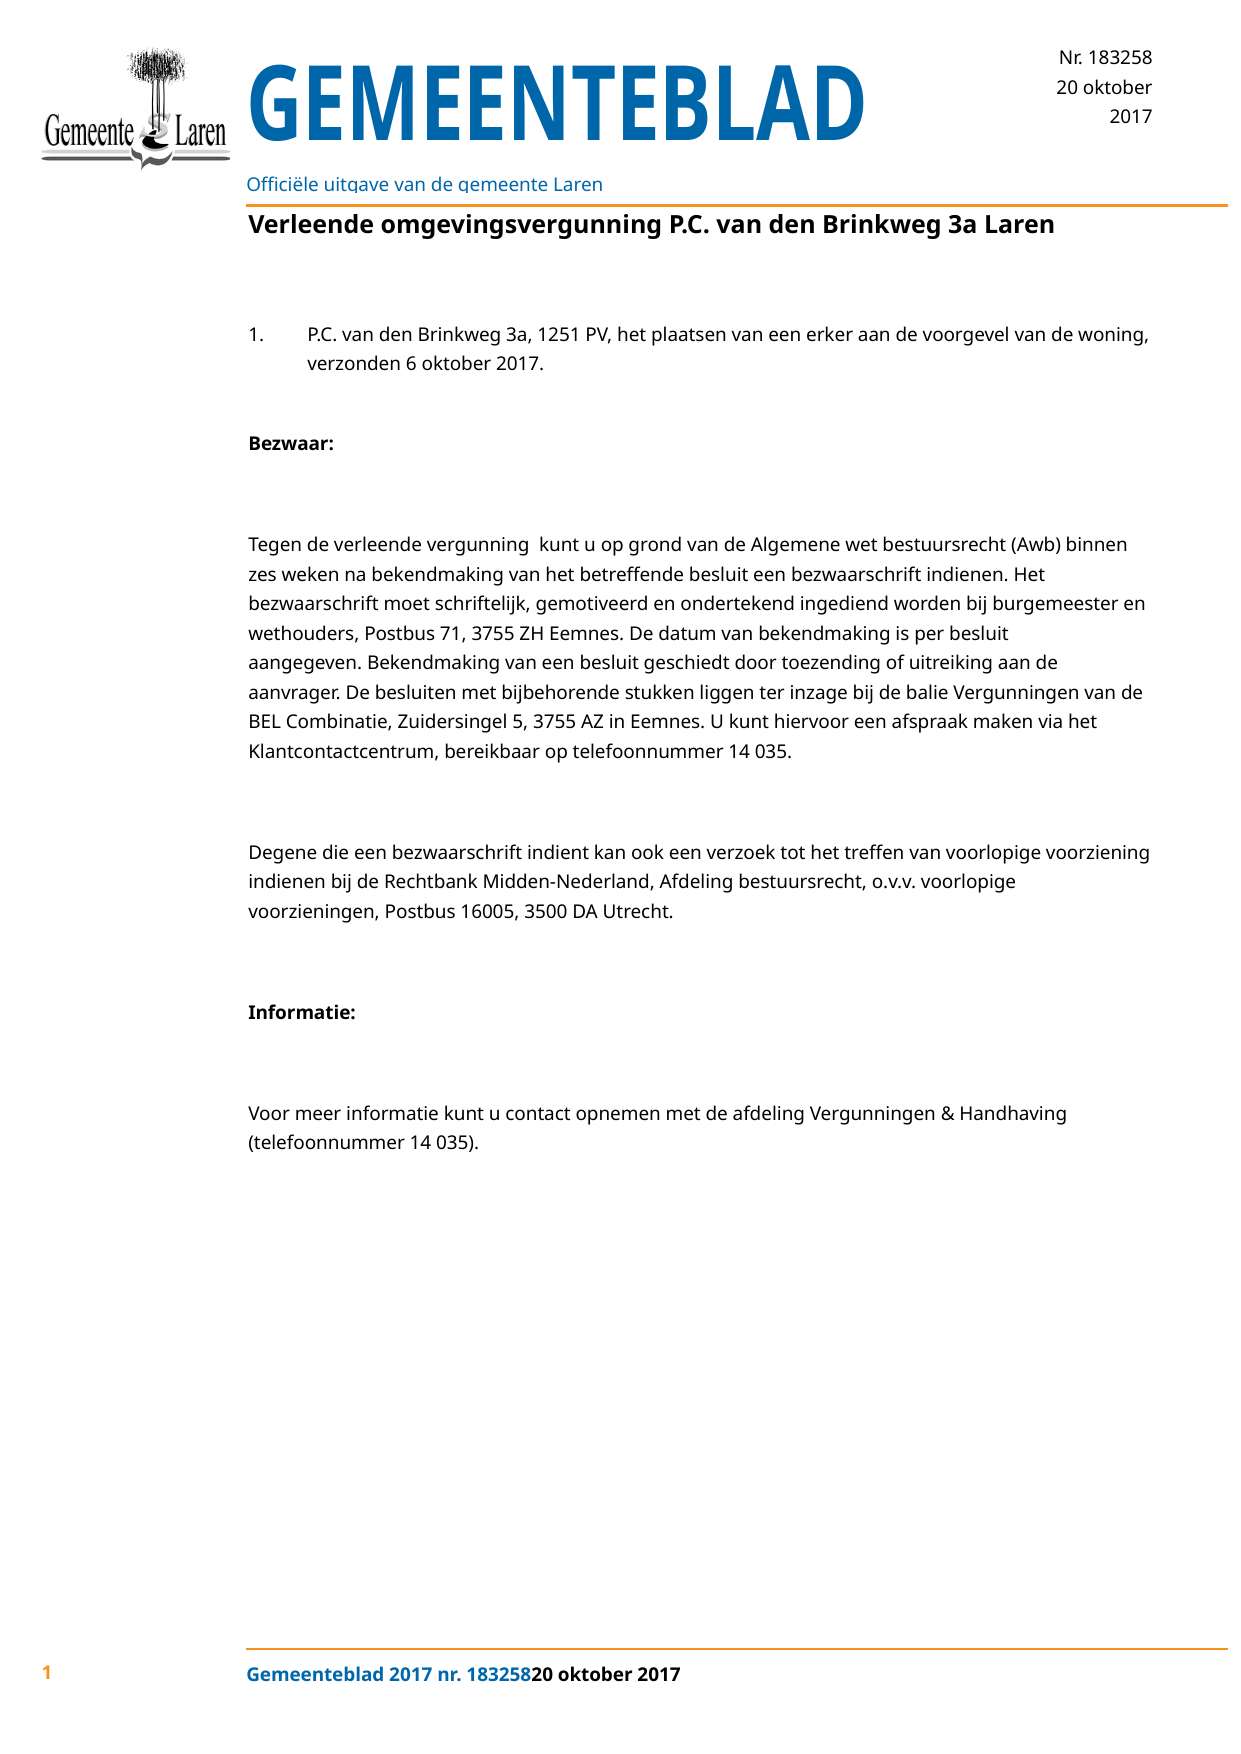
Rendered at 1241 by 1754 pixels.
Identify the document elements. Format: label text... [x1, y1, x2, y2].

picture [41, 47, 231, 172]
text Verleende omgevingsvergunning P.C. van den Brinkweg 3a Laren [248, 207, 1152, 241]
text Informatie: [248, 999, 1152, 1025]
text Voor meer informatie kunt u contact opnemen met de afdeling Vergunningen & Handhaving (telefoonnummer 14 035). [248, 1100, 1152, 1155]
text Bezwaar: [248, 430, 1152, 456]
list P.C. van den Brinkweg 3a, 1251 PV, het plaatsen van een erker aan de voorgevel van de woning, verzonden 6 oktober 2017. [248, 321, 1152, 376]
text Degene die een bezwaarschrift indient kan ook een verzoek tot het treffen van voorlopige voorziening indienen bij de Rechtbank Midden-Nederland, Afdeling bestuursrecht, o.v.v. voorlopige voorzieningen, Postbus 16005, 3500 DA Utrecht. [248, 839, 1152, 924]
text Tegen de verleende vergunning kunt u op grond van de Algemene wet bestuursrecht (Awb) binnen zes weken na bekendmaking van het betreffende besluit een bezwaarschrift indienen. Het bezwaarschrift moet schriftelijk, gemotiveerd en ondertekend ingediend worden bij burgemeester en wethouders, Postbus 71, 3755 ZH Eemnes. De datum van bekendmaking is per besluit aangegeven. Bekendmaking van een besluit geschiedt door toezending of uitreiking aan de aanvrager. De besluiten met bijbehorende stukken liggen ter inzage bij de balie Vergunningen van de BEL Combinatie, Zuidersingel 5, 3755 AZ in Eemnes. U kunt hiervoor een afspraak maken via het Klantcontactcentrum, bereikbaar op telefoonnummer 14 035. [248, 531, 1152, 764]
